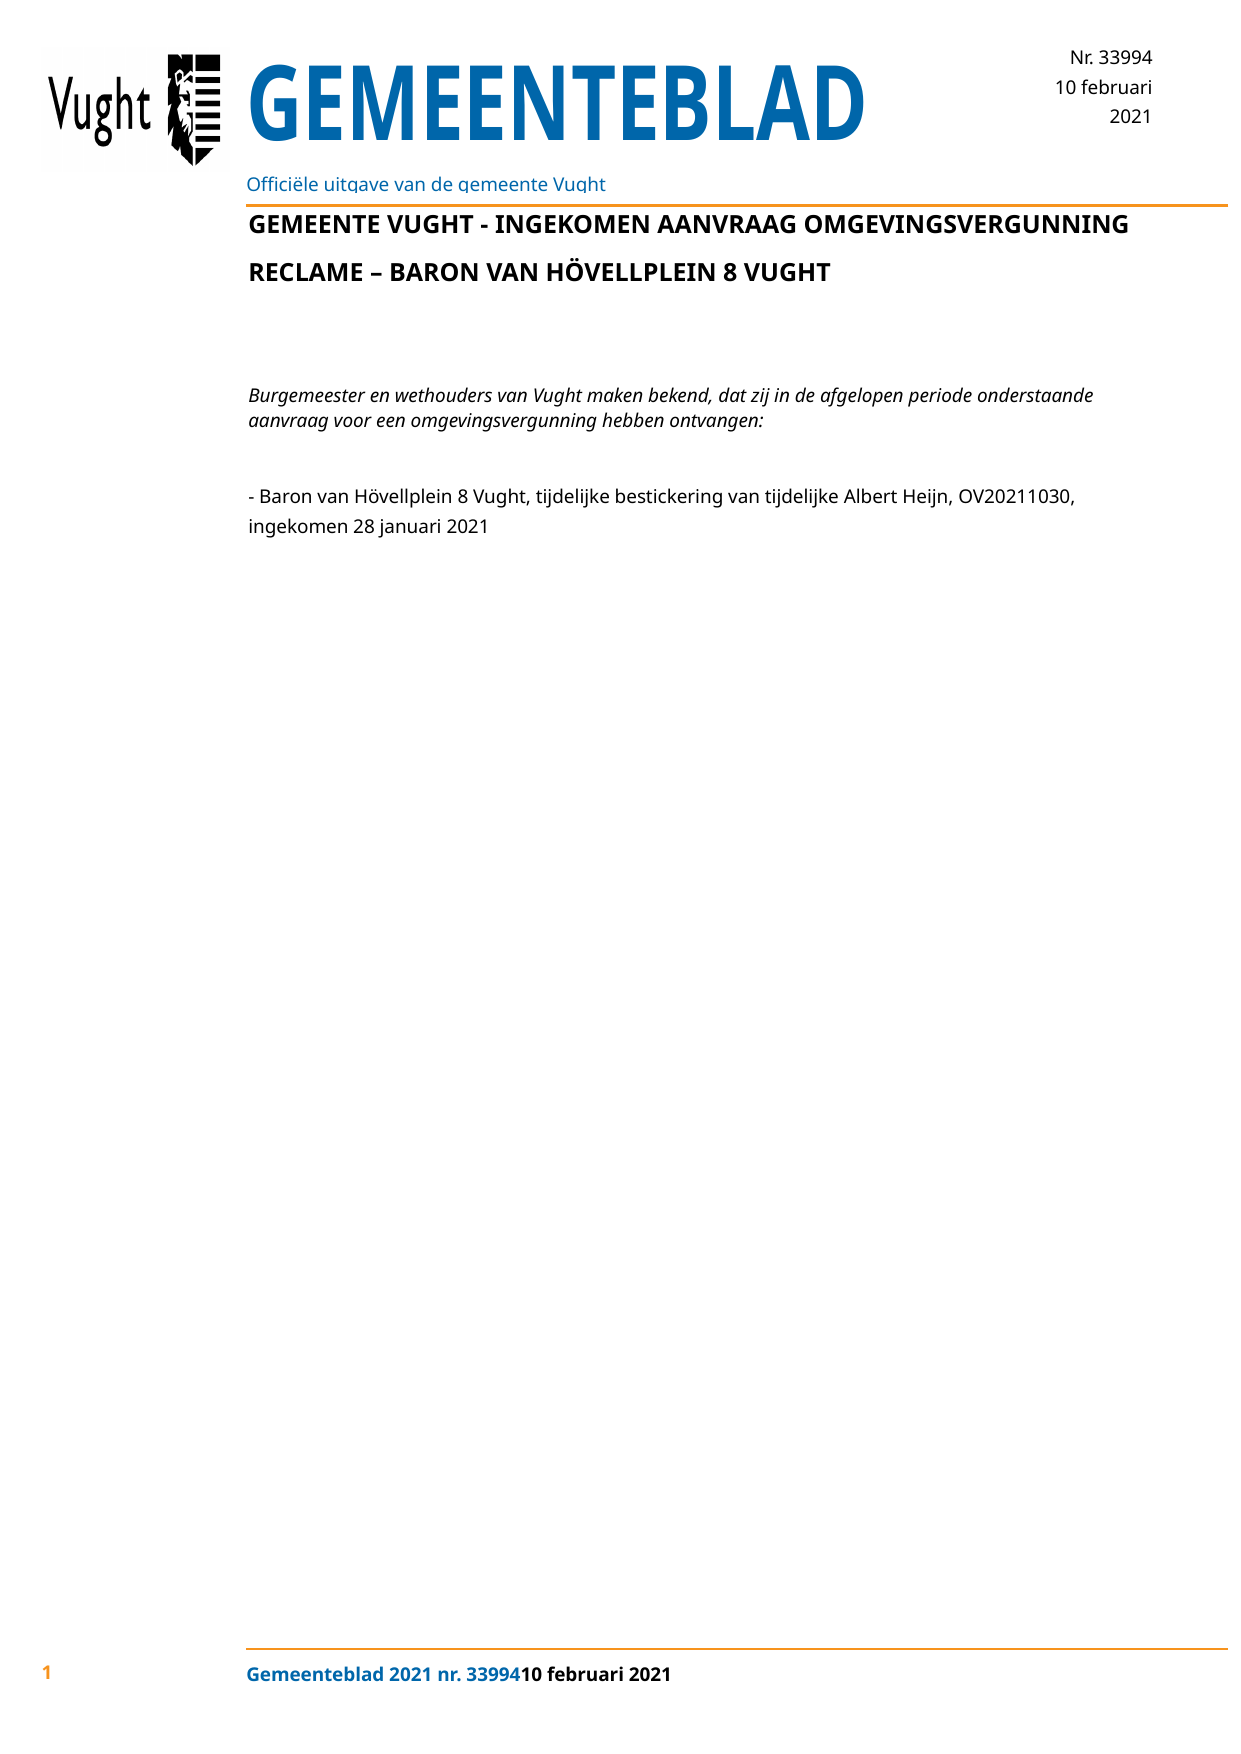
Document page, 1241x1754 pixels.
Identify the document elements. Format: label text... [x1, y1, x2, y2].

text Burgemeester en wethouders van Vught maken bekend, dat zij in de afgelopen periode onderstaande aanvraag voor een omgevingsvergunning hebben ontvangen: [248, 382, 1152, 433]
text - Baron van Hövellplein 8 Vught, tijdelijke bestickering van tijdelijke Albert Heijn, OV20211030, ingekomen 28 januari 2021 [248, 484, 1152, 539]
text GEMEENTE VUGHT - INGEKOMEN AANVRAAG OMGEVINGSVERGUNNING RECLAME – BARON VAN HÖVELLPLEIN 8 VUGHT [248, 207, 1152, 288]
picture [41, 47, 231, 172]
